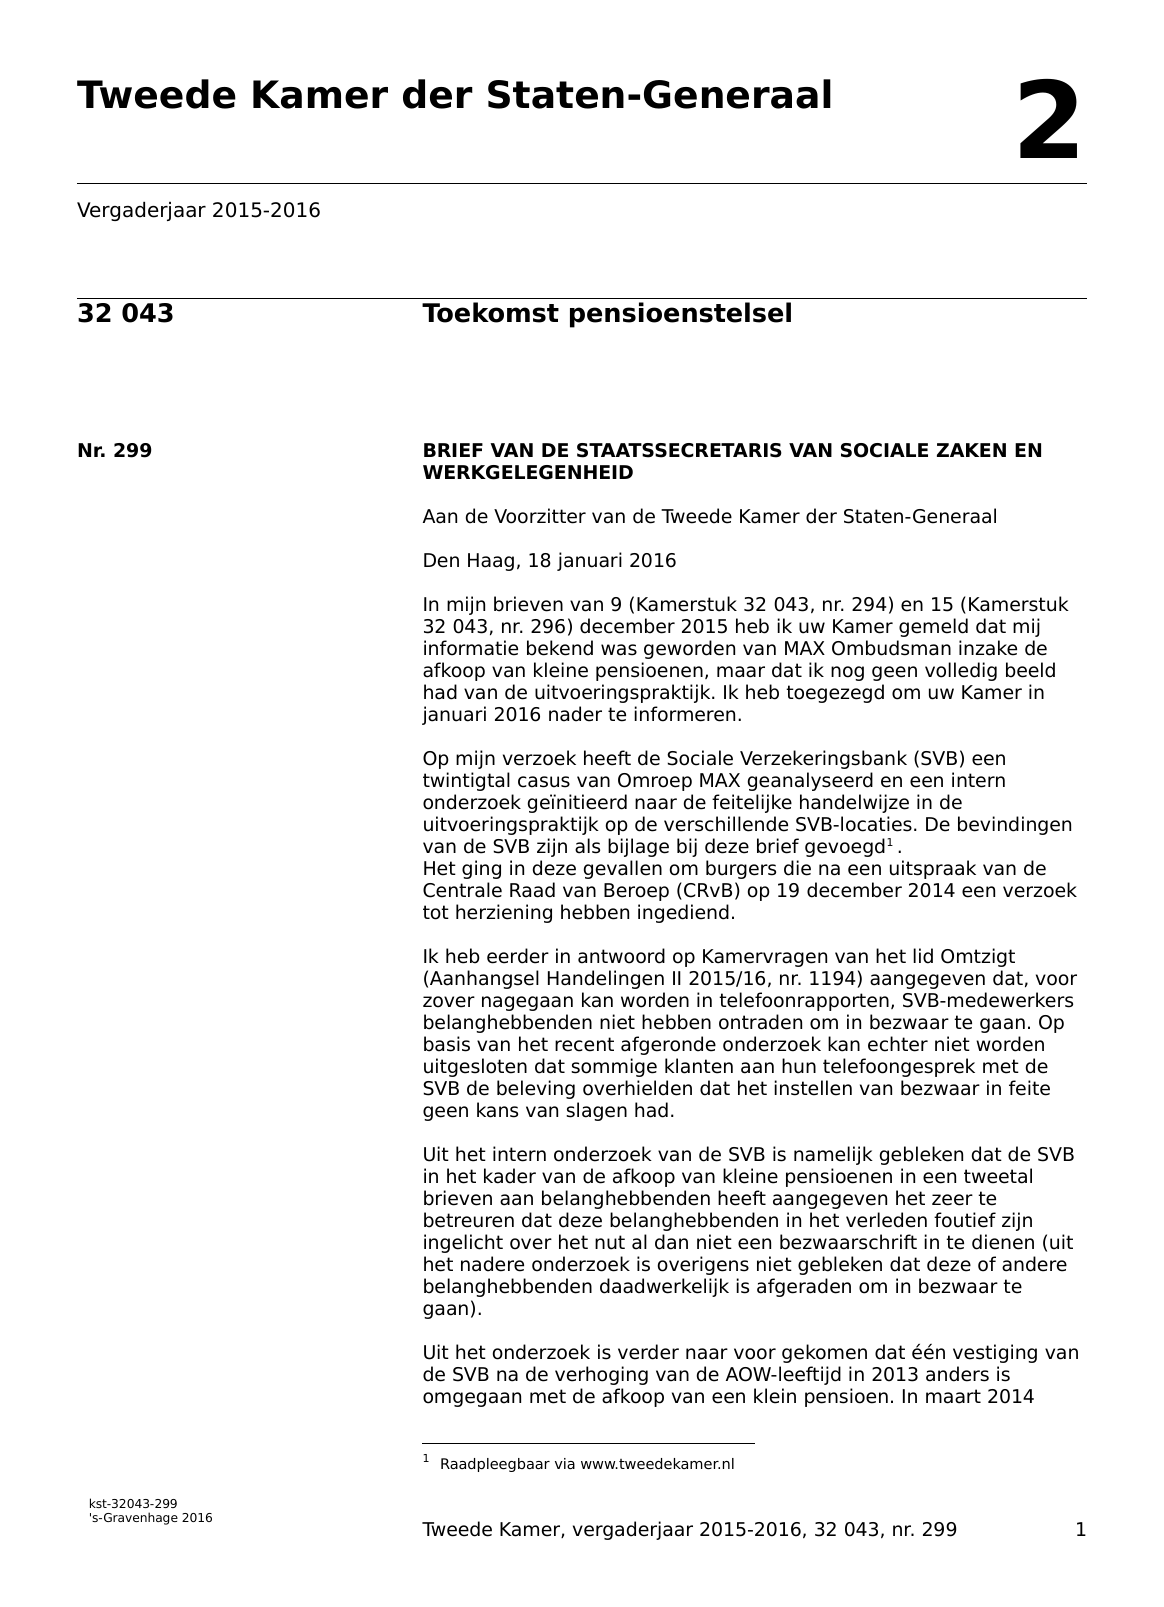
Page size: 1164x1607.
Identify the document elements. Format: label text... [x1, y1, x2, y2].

subtitle 32 043 Toekomst pensioenstelsel [77, 299, 1087, 329]
subtitle Nr. 299 BRIEF VAN DE STAATSSECRETARIS VAN SOCIALE ZAKEN EN WERKGELEGENHEID [77, 440, 1087, 484]
table_header Tweede Kamer der Staten-Generaal [77, 59, 886, 183]
text Op mijn verzoek heeft de Sociale Verzekeringsbank (SVB) een twintigtal casus van Omroep MAX geanalyseerd en een intern onderzoek geïnitieerd naar de feitelijke handelwijze in de uitvoeringspraktijk op de verschillende SVB-locaties. De bevindingen van de SVB zijn als bijlage bij deze brief gevoegd. [422, 748, 1087, 858]
text In mijn brieven van 9 (Kamerstuk 32 043, nr. 294) en 15 (Kamerstuk 32 043, nr. 296) december 2015 heb ik uw Kamer gemeld dat mij informatie bekend was geworden van MAX Ombudsman inzake de afkoop van kleine pensioenen, maar dat ik nog geen volledig beeld had van de uitvoeringspraktijk. Ik heb toegezegd om uw Kamer in januari 2016 nader te informeren. [422, 594, 1087, 726]
text Den Haag, 18 januari 2016 [422, 550, 1087, 572]
text Het ging in deze gevallen om burgers die na een uitspraak van de Centrale Raad van Beroep (CRvB) op 19 december 2014 een verzoek tot herziening hebben ingediend. [422, 858, 1087, 924]
text 's-Gravenhage 2016 [88, 1511, 323, 1525]
text Aan de Voorzitter van de Tweede Kamer der Staten-Generaal [422, 506, 1087, 528]
text Uit het intern onderzoek van de SVB is namelijk gebleken dat de SVB in het kader van de afkoop van kleine pensioenen in een tweetal brieven aan belanghebbenden heeft aangegeven het zeer te betreuren dat deze belanghebbenden in het verleden foutief zijn ingelicht over het nut al dan niet een bezwaarschrift in te dienen (uit het nadere onderzoek is overigens niet gebleken dat deze of andere belanghebbenden daadwerkelijk is afgeraden om in bezwaar te gaan). [422, 1144, 1087, 1320]
table_cell Vergaderjaar 2015-2016 [77, 184, 1087, 298]
text Uit het onderzoek is verder naar voor gekomen dat één vestiging van de SVB na de verhoging van de AOW-leeftijd in 2013 anders is omgegaan met de afkoop van een klein pensioen. In maart 2014 [422, 1342, 1087, 1408]
table_header 2 [886, 59, 1087, 183]
text Ik heb eerder in antwoord op Kamervragen van het lid Omtzigt (Aanhangsel Handelingen II 2015/16, nr. 1194) aangegeven dat, voor zover nagegaan kan worden in telefoonrapporten, SVB-medewerkers belanghebbenden niet hebben ontraden om in bezwaar te gaan. Op basis van het recent afgeronde onderzoek kan echter niet worden uitgesloten dat sommige klanten aan hun telefoongesprek met de SVB de beleving overhielden dat het instellen van bezwaar in feite geen kans van slagen had. [422, 946, 1087, 1122]
text kst-32043-299 [88, 1497, 323, 1511]
text Raadpleegbaar via www.tweedekamer.nl [422, 1452, 1087, 1474]
